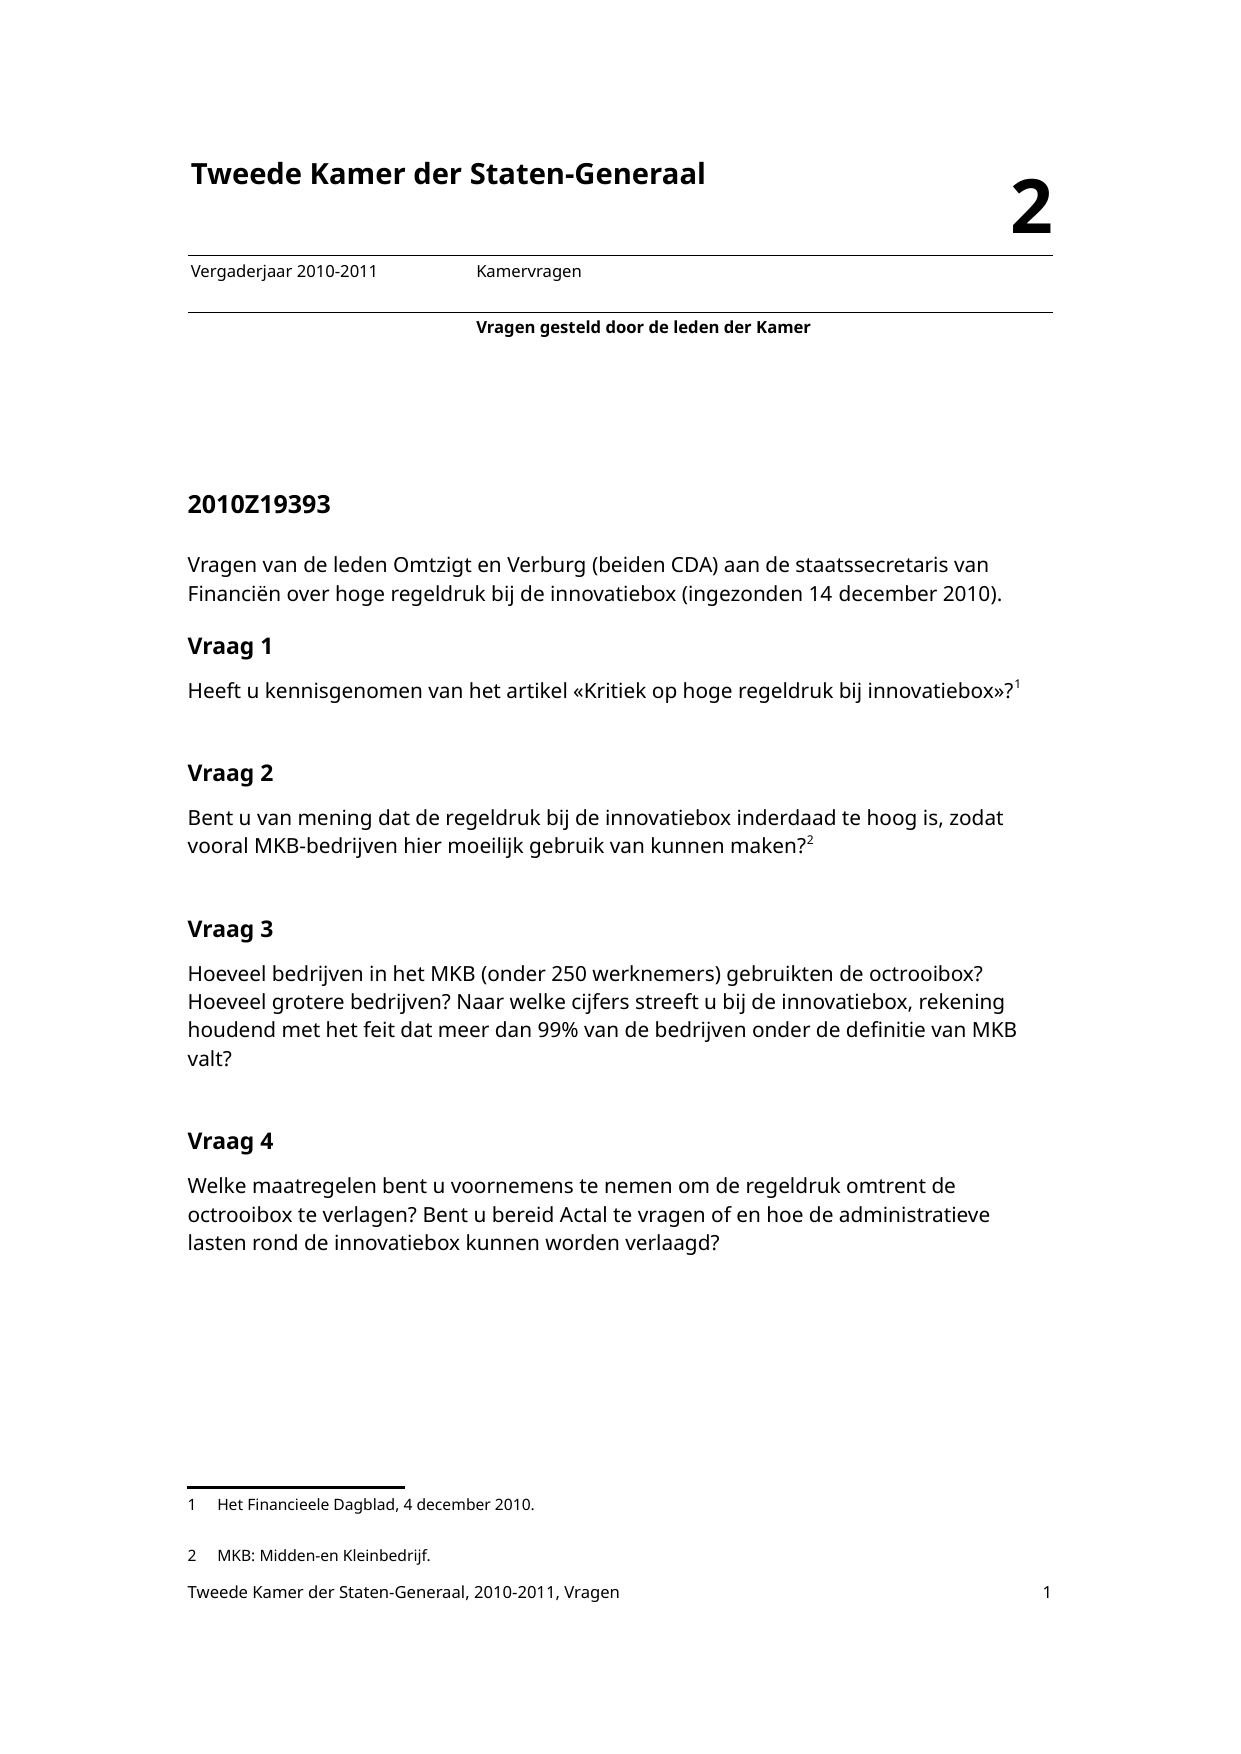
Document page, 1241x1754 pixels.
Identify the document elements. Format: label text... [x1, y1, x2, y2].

table_cell [188, 313, 473, 339]
table_header Tweede Kamer der Staten-Generaal [188, 150, 879, 255]
text Welke maatregelen bent u voornemens te nemen om de regeldruk omtrent de octrooibox te verlagen? Bent u bereid Actal te vragen of en hoe de administratieve lasten rond de innovatiebox kunnen worden verlaagd? [187, 1171, 1053, 1257]
text 2010Z19393 [187, 487, 1053, 521]
text Heeft u kennisgenomen van het artikel «Kritiek op hoge regeldruk bij innovatiebox»? [187, 676, 1053, 704]
text Het Financieele Dagblad, 4 december 2010. [187, 1479, 1053, 1508]
table_cell Vragen gesteld door de leden der Kamer [473, 313, 1053, 339]
subtitle Vraag 2 [187, 757, 1053, 788]
table_cell Kamervragen [473, 256, 1053, 312]
text Vragen van de leden Omtzigt en Verburg (beiden CDA) aan de staatssecretaris van Financiën over hoge regeldruk bij de innovatiebox (ingezonden 14 december 2010). [187, 550, 1053, 607]
text Hoeveel bedrijven in het MKB (onder 250 werknemers) gebruikten de octrooibox? Hoeveel grotere bedrijven? Naar welke cijfers streeft u bij de innovatiebox, rekening houdend met het feit dat meer dan 99% van de bedrijven onder de definitie van MKB valt? [187, 959, 1053, 1072]
table_header 2 [880, 150, 1053, 255]
text MKB: Midden-en Kleinbedrijf. [187, 1538, 1053, 1566]
table_cell Vergaderjaar 2010-2011 [188, 256, 473, 312]
subtitle Vraag 1 [187, 630, 1053, 661]
text Bent u van mening dat de regeldruk bij de innovatiebox inderdaad te hoog is, zodat vooral MKB-bedrijven hier moeilijk gebruik van kunnen maken? [187, 803, 1053, 860]
subtitle Vraag 4 [187, 1125, 1053, 1156]
subtitle Vraag 3 [187, 912, 1053, 944]
